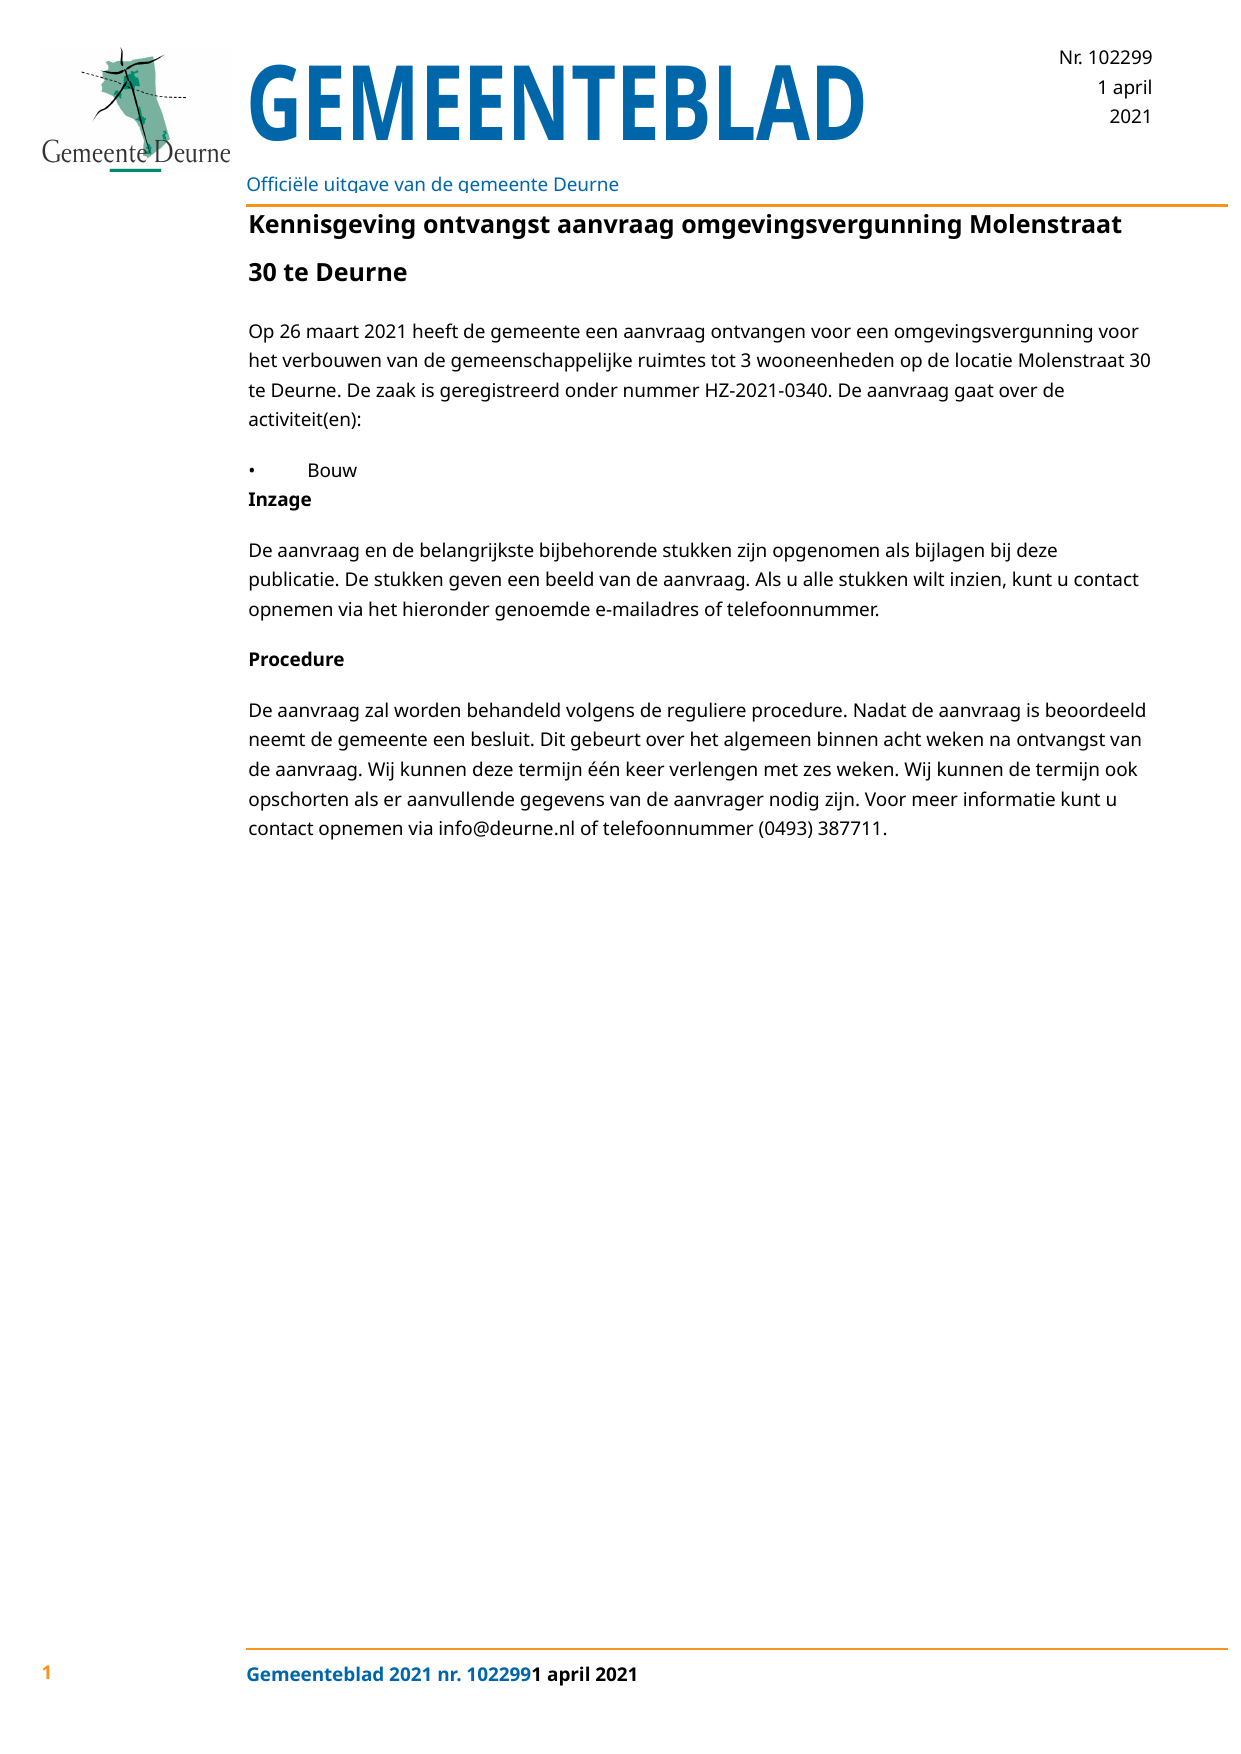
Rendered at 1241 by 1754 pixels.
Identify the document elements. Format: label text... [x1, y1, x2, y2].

text De aanvraag zal worden behandeld volgens de reguliere procedure. Nadat de aanvraag is beoordeeld neemt de gemeente een besluit. Dit gebeurt over het algemeen binnen acht weken na ontvangst van de aanvraag. Wij kunnen deze termijn één keer verlengen met zes weken. Wij kunnen de termijn ook opschorten als er aanvullende gegevens van de aanvrager nodig zijn. Voor meer informatie kunt u contact opnemen via info@deurne.nl of telefoonnummer (0493) 387711. [248, 697, 1152, 841]
text Procedure [248, 647, 1152, 672]
list Bouw [248, 457, 1152, 483]
text De aanvraag en de belangrijkste bijbehorende stukken zijn opgenomen als bijlagen bij deze publicatie. De stukken geven een beeld van de aanvraag. Als u alle stukken wilt inzien, kunt u contact opnemen via het hieronder genoemde e-mailadres of telefoonnummer. [248, 537, 1152, 622]
text Kennisgeving ontvangst aanvraag omgevingsvergunning Molenstraat 30 te Deurne [248, 207, 1152, 288]
picture [41, 47, 231, 172]
text Op 26 maart 2021 heeft de gemeente een aanvraag ontvangen voor een omgevingsvergunning voor het verbouwen van de gemeenschappelijke ruimtes tot 3 wooneenheden op de locatie Molenstraat 30 te Deurne. De zaak is geregistreerd onder nummer HZ-2021-0340. De aanvraag gaat over de activiteit(en): [248, 318, 1152, 432]
text Inzage [248, 487, 1152, 512]
